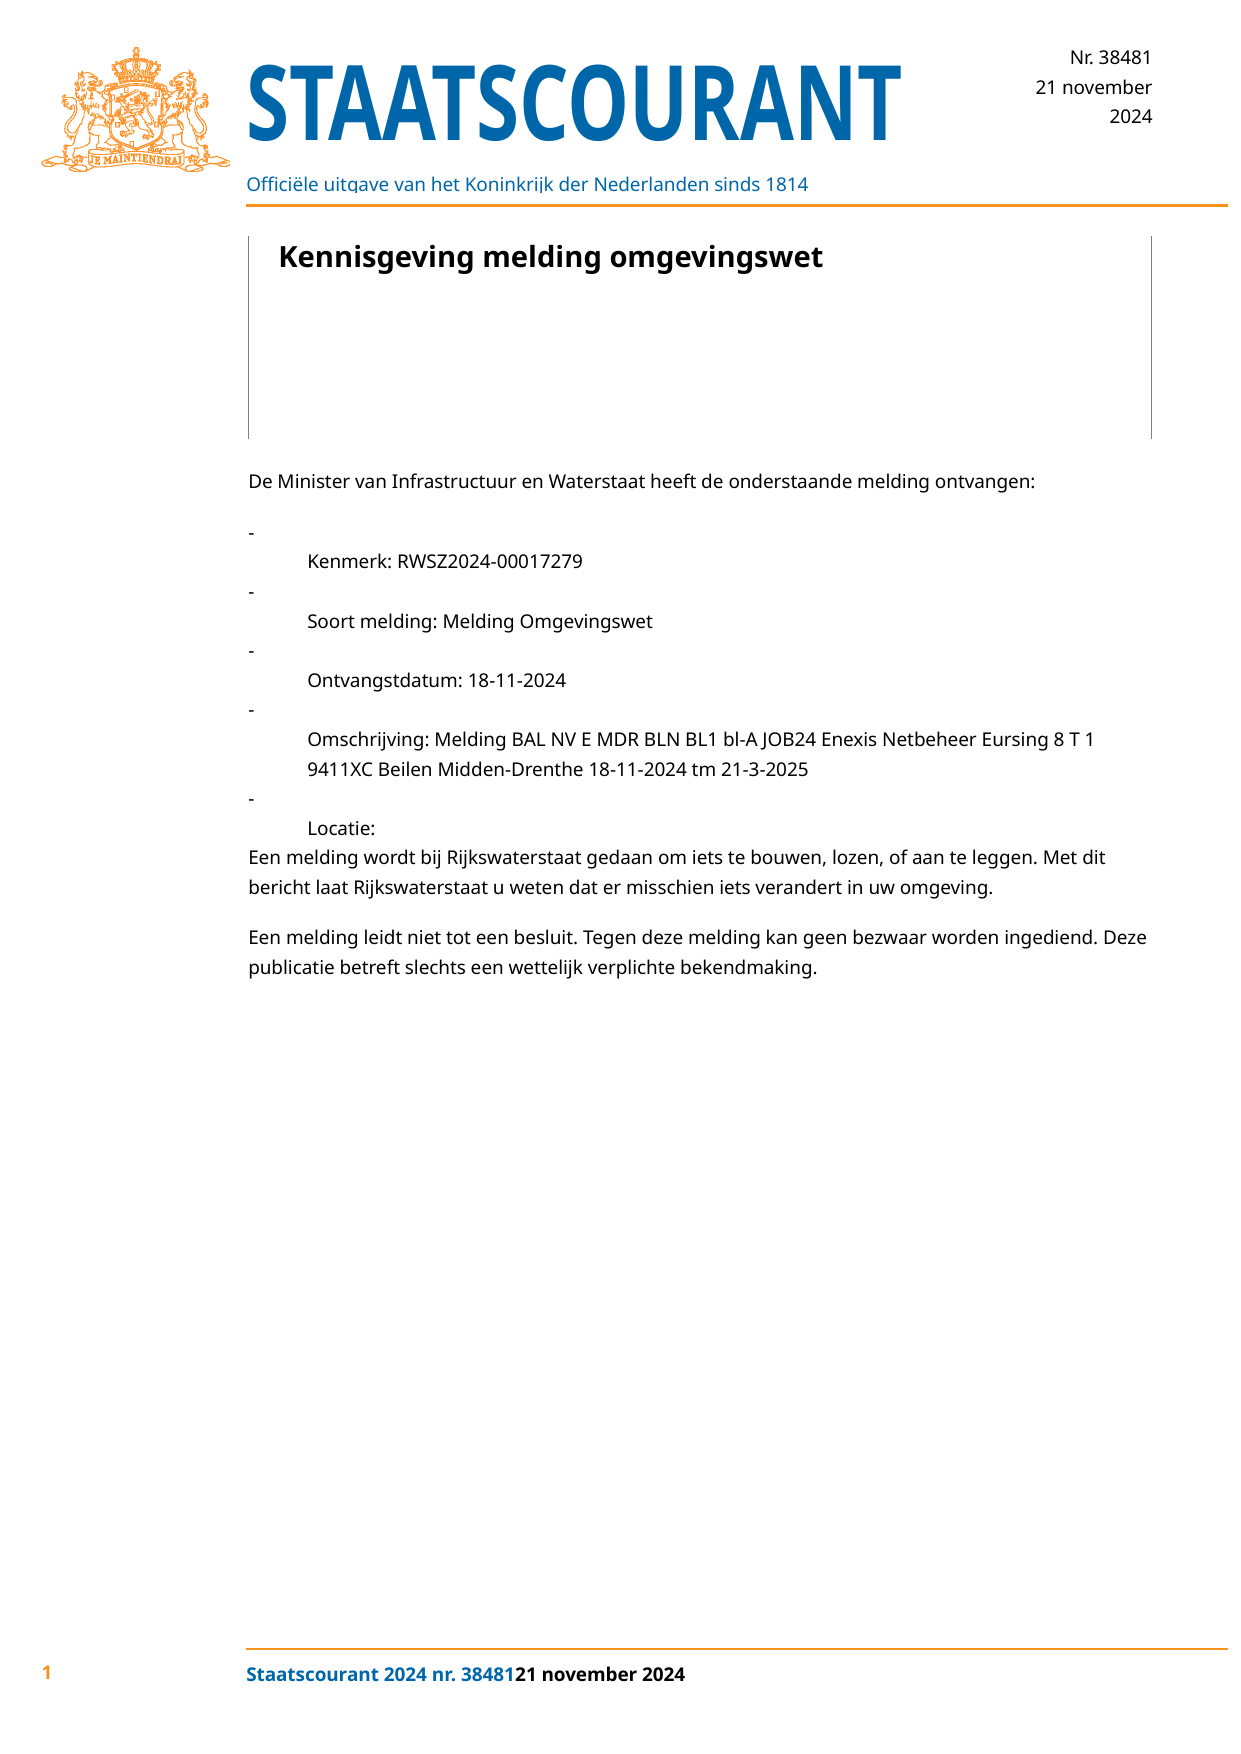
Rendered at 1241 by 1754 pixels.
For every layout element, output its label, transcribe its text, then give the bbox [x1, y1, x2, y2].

table_header [850, 414, 1151, 439]
list Omschrijving: Melding BAL NV E MDR BLN BL1 bl-A JOB24 Enexis Netbeheer Eursing 8 T 1 9411XC Beilen Midden-Drenthe 18-11-2024 tm 21-3-2025 [248, 726, 1152, 781]
table_header Kennisgeving melding omgevingswet [249, 236, 850, 439]
text Een melding leidt niet tot een besluit. Tegen deze melding kan geen bezwaar worden ingediend. Deze publicatie betreft slechts een wettelijk verplichte bekendmaking. [248, 924, 1152, 980]
picture [912, 236, 1090, 414]
table_header [1090, 236, 1151, 413]
text Een melding wordt bij Rijkswaterstaat gedaan om iets te bouwen, lozen, of aan te leggen. Met dit bericht laat Rijkswaterstaat u weten dat er misschien iets verandert in uw omgeving. [248, 844, 1152, 900]
text De Minister van Infrastructuur en Waterstaat heeft de onderstaande melding ontvangen: [248, 469, 1152, 494]
list Soort melding: Melding Omgevingswet [248, 608, 1152, 633]
list Ontvangstdatum: 18-11-2024 [248, 667, 1152, 693]
list Locatie: [248, 815, 1152, 841]
list Kenmerk: RWSZ2024-00017279 [248, 549, 1152, 574]
picture [41, 47, 231, 172]
table_header [850, 236, 912, 413]
